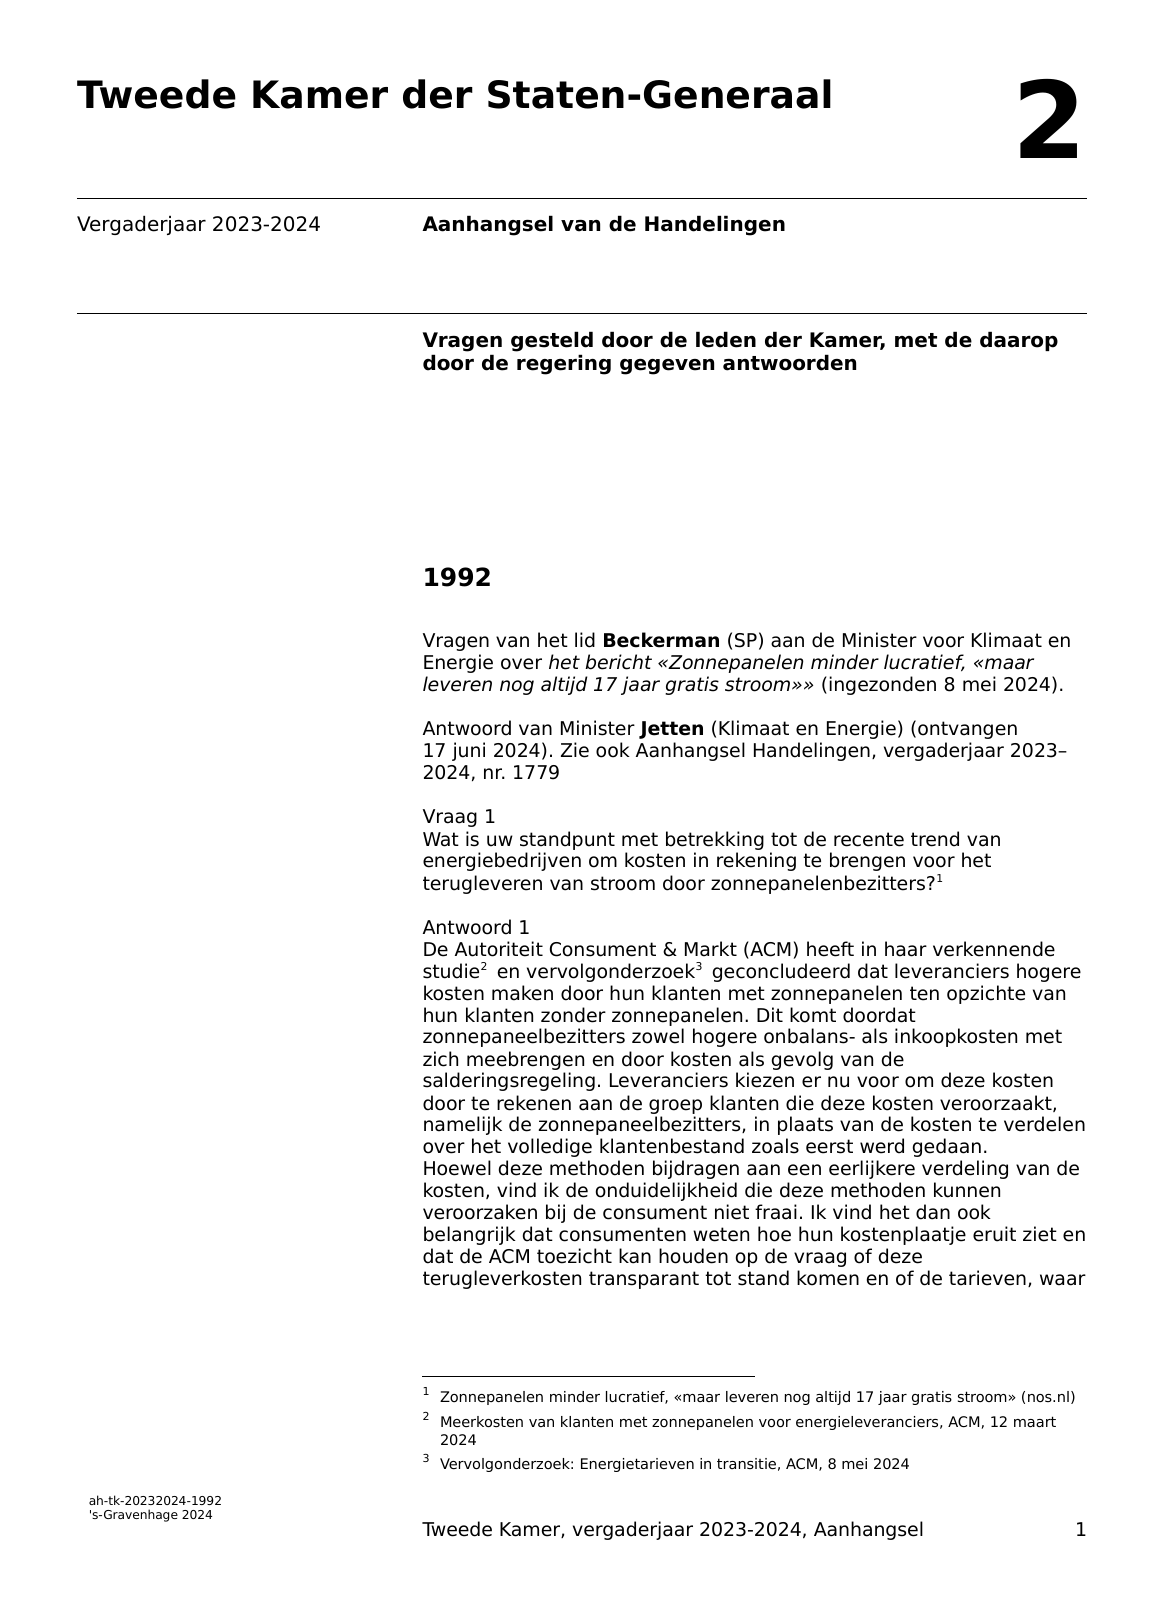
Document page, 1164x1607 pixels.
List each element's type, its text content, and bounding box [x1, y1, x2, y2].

table_cell [77, 314, 422, 375]
text 's-Gravenhage 2024 [88, 1508, 323, 1522]
text De Autoriteit Consument & Markt (ACM) heeft in haar verkennende studie en vervolgonderzoek geconcludeerd dat leveranciers hogere kosten maken door hun klanten met zonnepanelen ten opzichte van hun klanten zonder zonnepanelen. Dit komt doordat zonnepaneelbezitters zowel hogere onbalans- als inkoopkosten met zich meebrengen en door kosten als gevolg van de salderingsregeling. Leveranciers kiezen er nu voor om deze kosten door te rekenen aan de groep klanten die deze kosten veroorzaakt, namelijk de zonnepaneelbezitters, in plaats van de kosten te verdelen over het volledige klantenbestand zoals eerst werd gedaan. [422, 938, 1087, 1158]
text Antwoord 1 [422, 917, 1087, 938]
text Hoewel deze methoden bijdragen aan een eerlijkere verdeling van de kosten, vind ik de onduidelijkheid die deze methoden kunnen veroorzaken bij de consument niet fraai. Ik vind het dan ook belangrijk dat consumenten weten hoe hun kostenplaatje eruit ziet en dat de ACM toezicht kan houden op de vraag of deze terugleverkosten transparant tot stand komen en of de tarieven, waar [422, 1158, 1087, 1290]
text Vervolgonderzoek: Energietarieven in transitie, ACM, 8 mei 2024 [422, 1452, 1087, 1474]
text ah-tk-20232024-1992 [88, 1494, 323, 1508]
table_cell Vergaderjaar 2023-2024 [77, 199, 422, 313]
text Zonnepanelen minder lucratief, «maar leveren nog altijd 17 jaar gratis stroom» (nos.nl) [422, 1385, 1087, 1407]
text Meerkosten van klanten met zonnepanelen voor energieleveranciers, ACM, 12 maart 2024 [422, 1410, 1087, 1449]
text Vragen van het lid Beckerman (SP) aan de Minister voor Klimaat en Energie over het bericht «Zonnepanelen minder lucratief, «maar leveren nog altijd 17 jaar gratis stroom»» (ingezonden 8 mei 2024). [422, 630, 1087, 696]
table_header Tweede Kamer der Staten-Generaal [77, 59, 886, 198]
table_cell Vragen gesteld door de leden der Kamer, met de daarop door de regering gegeven antwoorden [422, 314, 1087, 375]
table_header 2 [886, 59, 1087, 198]
text Vraag 1 [422, 806, 1087, 828]
text Wat is uw standpunt met betrekking tot de recente trend van energiebedrijven om kosten in rekening te brengen voor het terugleveren van stroom door zonnepanelenbezitters? [422, 828, 1087, 894]
text Antwoord van Minister Jetten (Klimaat en Energie) (ontvangen 17 juni 2024). Zie ook Aanhangsel Handelingen, vergaderjaar 2023–2024, nr. 1779 [422, 718, 1087, 784]
text 1992 [422, 563, 1087, 592]
table_cell Aanhangsel van de Handelingen [422, 199, 1087, 313]
